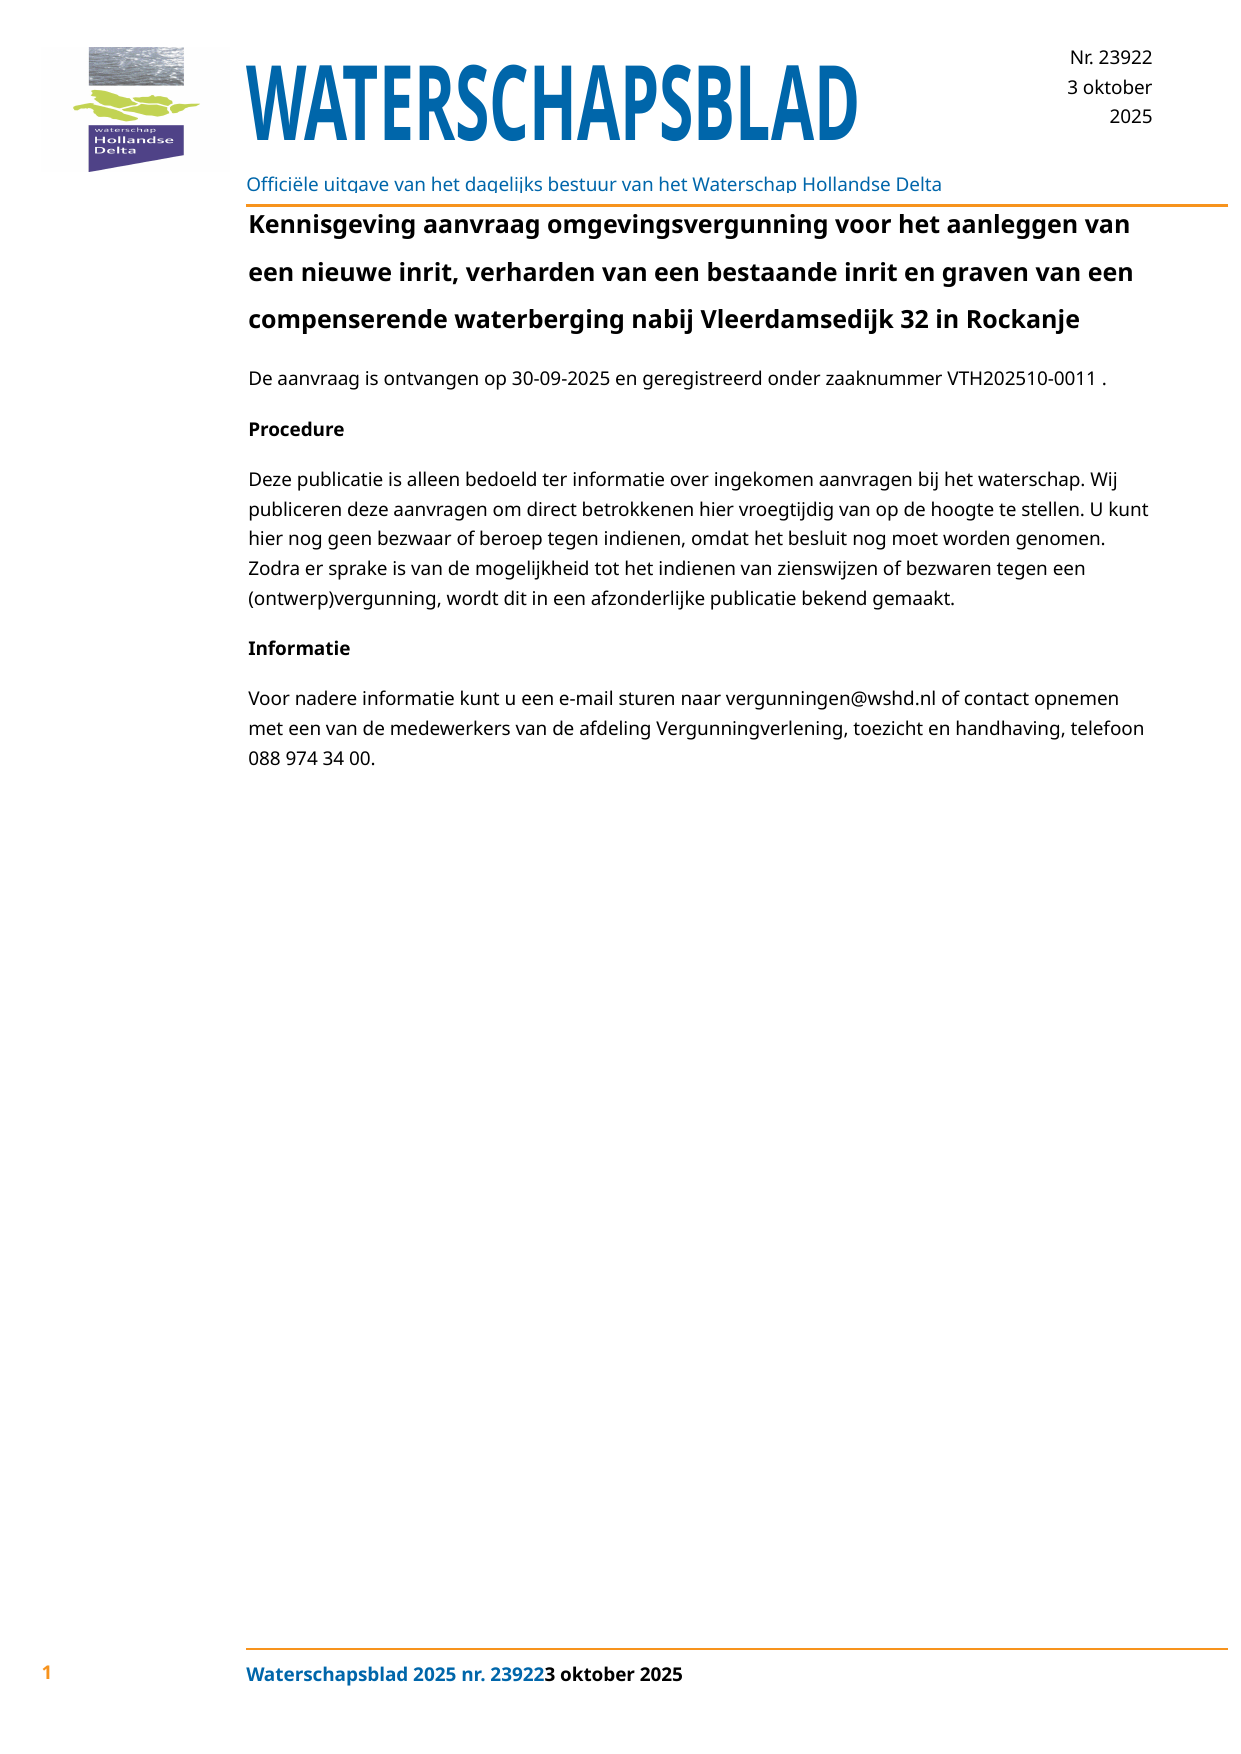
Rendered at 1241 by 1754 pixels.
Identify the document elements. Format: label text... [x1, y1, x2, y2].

text De aanvraag is ontvangen op 30-09-2025 en geregistreerd onder zaaknummer VTH202510-0011 . [248, 366, 1152, 391]
text Informatie [248, 635, 1152, 661]
text Procedure [248, 416, 1152, 442]
text Deze publicatie is alleen bedoeld ter informatie over ingekomen aanvragen bij het waterschap. Wij publiceren deze aanvragen om direct betrokkenen hier vroegtijdig van op de hoogte te stellen. U kunt hier nog geen bezwaar of beroep tegen indienen, omdat het besluit nog moet worden genomen. Zodra er sprake is van de mogelijkheid tot het indienen van zienswijzen of bezwaren tegen een (ontwerp)vergunning, wordt dit in een afzonderlijke publicatie bekend gemaakt. [248, 466, 1152, 610]
text Kennisgeving aanvraag omgevingsvergunning voor het aanleggen van een nieuwe inrit, verharden van een bestaande inrit en graven van een compenserende waterberging nabij Vleerdamsedijk 32 in Rockanje [248, 207, 1152, 336]
text Voor nadere informatie kunt u een e-mail sturen naar vergunningen@wshd.nl of contact opnemen met een van de medewerkers van de afdeling Vergunningverlening, toezicht en handhaving, telefoon 088 974 34 00. [248, 686, 1152, 770]
picture [41, 47, 231, 172]
